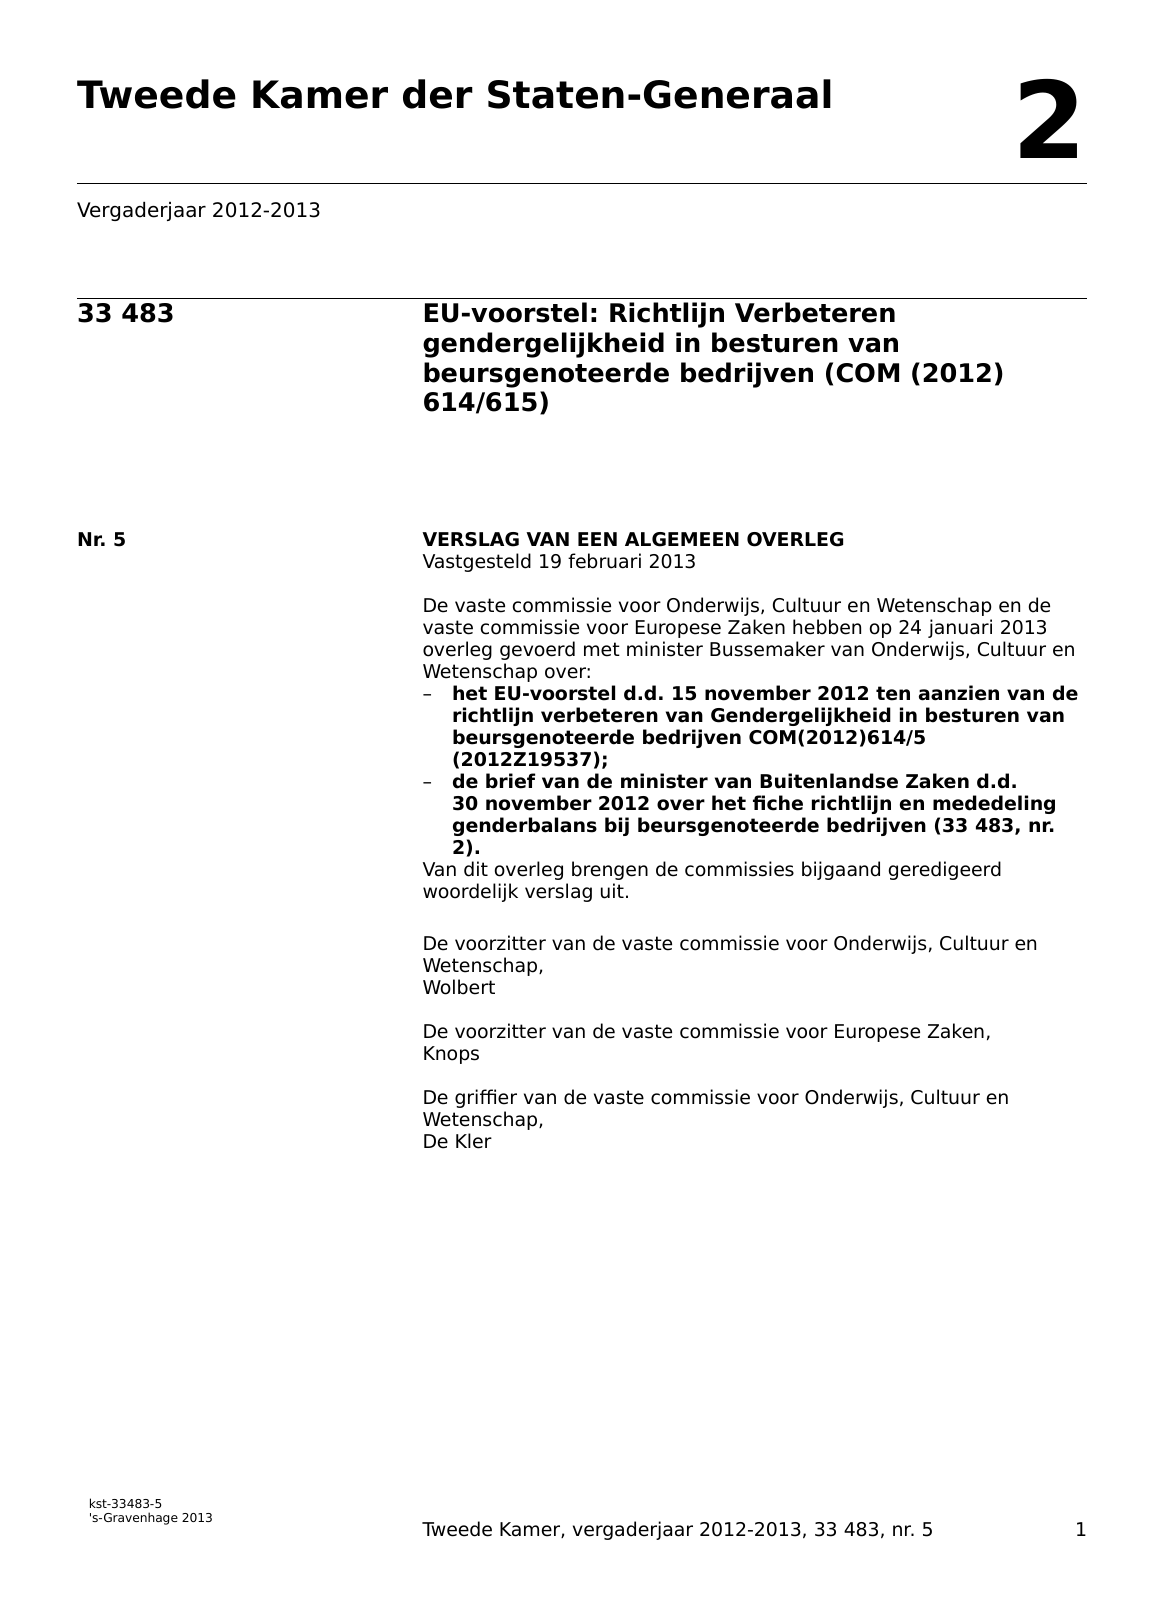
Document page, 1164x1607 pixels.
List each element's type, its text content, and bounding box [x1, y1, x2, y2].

text kst-33483-5 [88, 1497, 323, 1511]
text De vaste commissie voor Onderwijs, Cultuur en Wetenschap en de vaste commissie voor Europese Zaken hebben op 24 januari 2013 overleg gevoerd met minister Bussemaker van Onderwijs, Cultuur en Wetenschap over: [422, 595, 1087, 683]
text De voorzitter van de vaste commissie voor Onderwijs, Cultuur en Wetenschap, Wolbert [422, 933, 1087, 998]
text Van dit overleg brengen de commissies bijgaand geredigeerd woordelijk verslag uit. [422, 859, 1087, 903]
text – het EU-voorstel d.d. 15 november 2012 ten aanzien van de richtlijn verbeteren van Gendergelijkheid in besturen van beursgenoteerde bedrijven COM(2012)614/5 (2012Z19537); [422, 683, 1087, 771]
subtitle 33 483 EU-voorstel: Richtlijn Verbeteren gendergelijkheid in besturen van beursgenoteerde bedrijven (COM (2012) 614/615) [77, 299, 1087, 418]
text De voorzitter van de vaste commissie voor Europese Zaken, Knops [422, 1021, 1087, 1065]
text 's-Gravenhage 2013 [88, 1511, 323, 1525]
table_header 2 [886, 59, 1087, 183]
table_header Tweede Kamer der Staten-Generaal [77, 59, 886, 183]
subtitle Nr. 5 VERSLAG VAN EEN ALGEMEEN OVERLEG [77, 529, 1087, 551]
text – de brief van de minister van Buitenlandse Zaken d.d. 30 november 2012 over het fiche richtlijn en mededeling genderbalans bij beursgenoteerde bedrijven (33 483, nr. 2). [422, 771, 1087, 859]
table_cell Vergaderjaar 2012-2013 [77, 184, 1087, 298]
text De griffier van de vaste commissie voor Onderwijs, Cultuur en Wetenschap, De Kler [422, 1087, 1087, 1153]
text Vastgesteld 19 februari 2013 [422, 551, 1087, 573]
